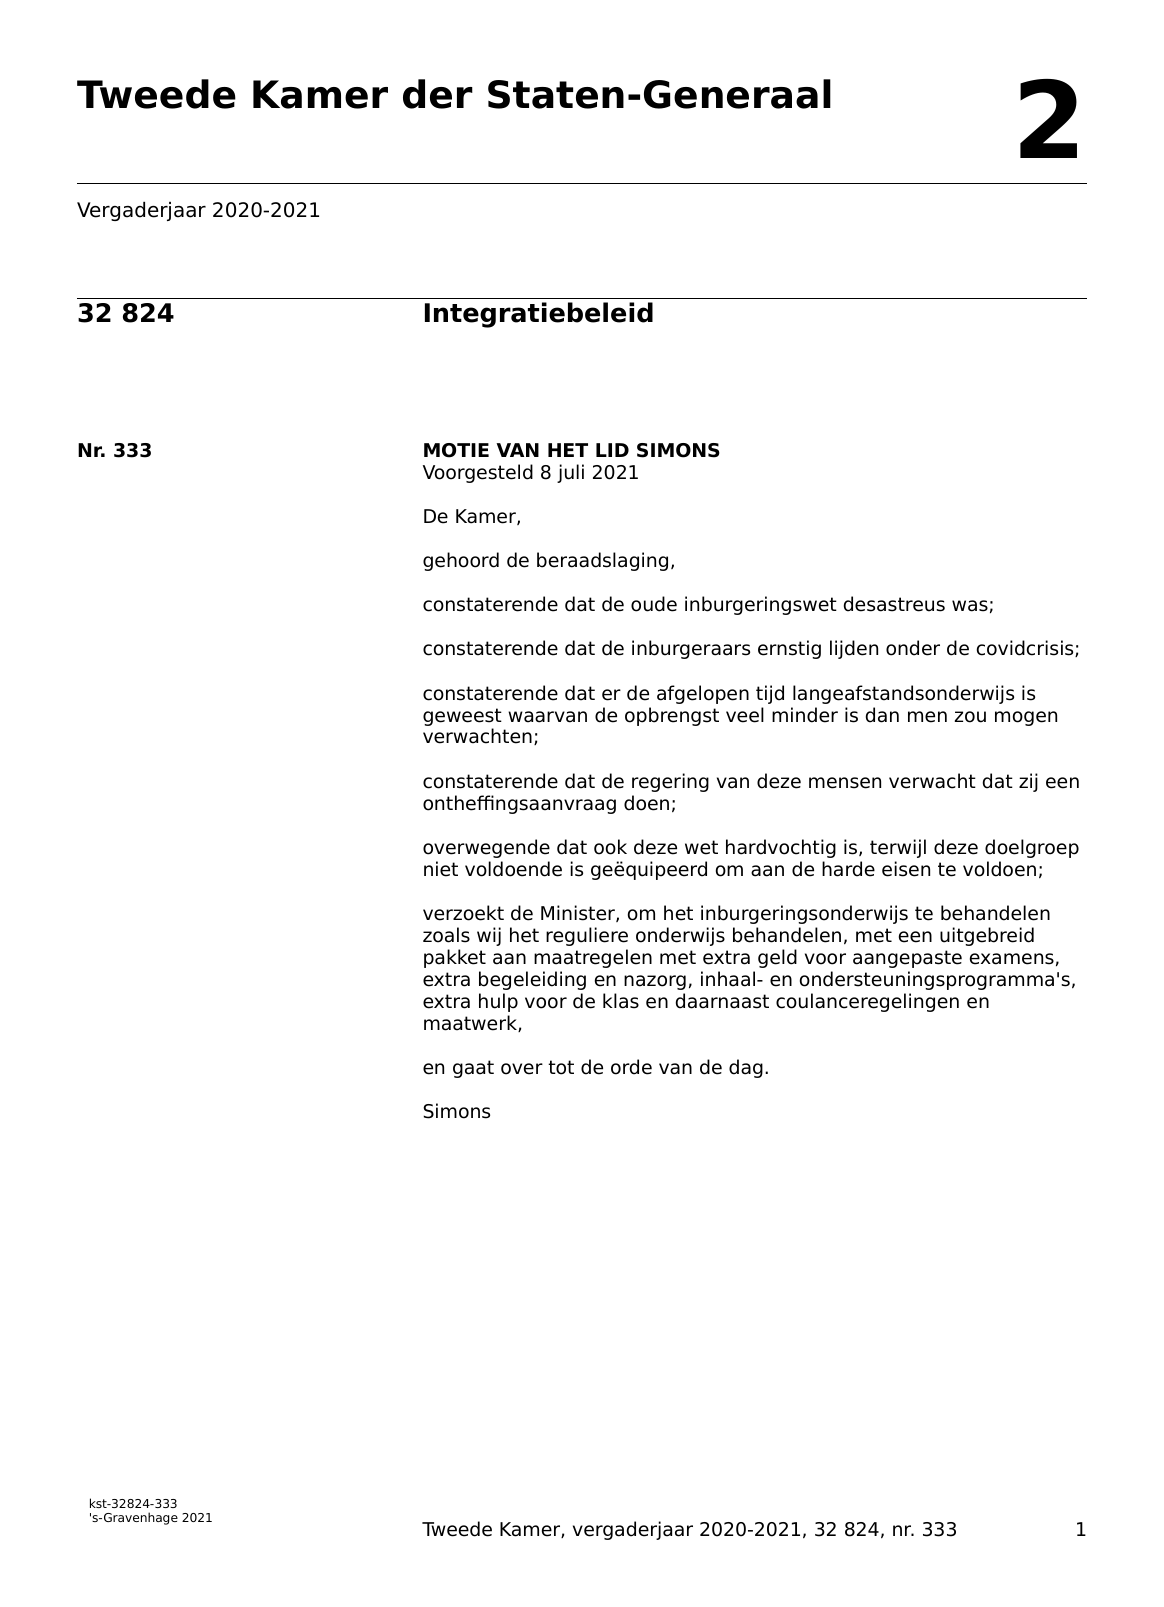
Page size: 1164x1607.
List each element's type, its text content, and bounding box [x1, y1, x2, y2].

text De Kamer, [422, 506, 1087, 528]
text overwegende dat ook deze wet hardvochtig is, terwijl deze doelgroep niet voldoende is geëquipeerd om aan de harde eisen te voldoen; [422, 837, 1087, 881]
text Simons [422, 1101, 1087, 1123]
table_header 2 [886, 59, 1087, 183]
table_cell Vergaderjaar 2020-2021 [77, 184, 1087, 298]
text en gaat over tot de orde van de dag. [422, 1057, 1087, 1079]
text kst-32824-333 [88, 1497, 323, 1511]
text Voorgesteld 8 juli 2021 [422, 462, 1087, 484]
text constaterende dat de regering van deze mensen verwacht dat zij een ontheffingsaanvraag doen; [422, 771, 1087, 814]
subtitle Nr. 333 MOTIE VAN HET LID SIMONS [77, 440, 1087, 462]
text 's-Gravenhage 2021 [88, 1511, 323, 1525]
table_header Tweede Kamer der Staten-Generaal [77, 59, 886, 183]
text gehoord de beraadslaging, [422, 550, 1087, 572]
text constaterende dat de oude inburgeringswet desastreus was; [422, 594, 1087, 616]
text constaterende dat de inburgeraars ernstig lijden onder de covidcrisis; [422, 638, 1087, 660]
text verzoekt de Minister, om het inburgeringsonderwijs te behandelen zoals wij het reguliere onderwijs behandelen, met een uitgebreid pakket aan maatregelen met extra geld voor aangepaste examens, extra begeleiding en nazorg, inhaal- en ondersteuningsprogramma's, extra hulp voor de klas en daarnaast coulanceregelingen en maatwerk, [422, 903, 1087, 1035]
subtitle 32 824 Integratiebeleid [77, 299, 1087, 329]
text constaterende dat er de afgelopen tijd langeafstandsonderwijs is geweest waarvan de opbrengst veel minder is dan men zou mogen verwachten; [422, 682, 1087, 748]
